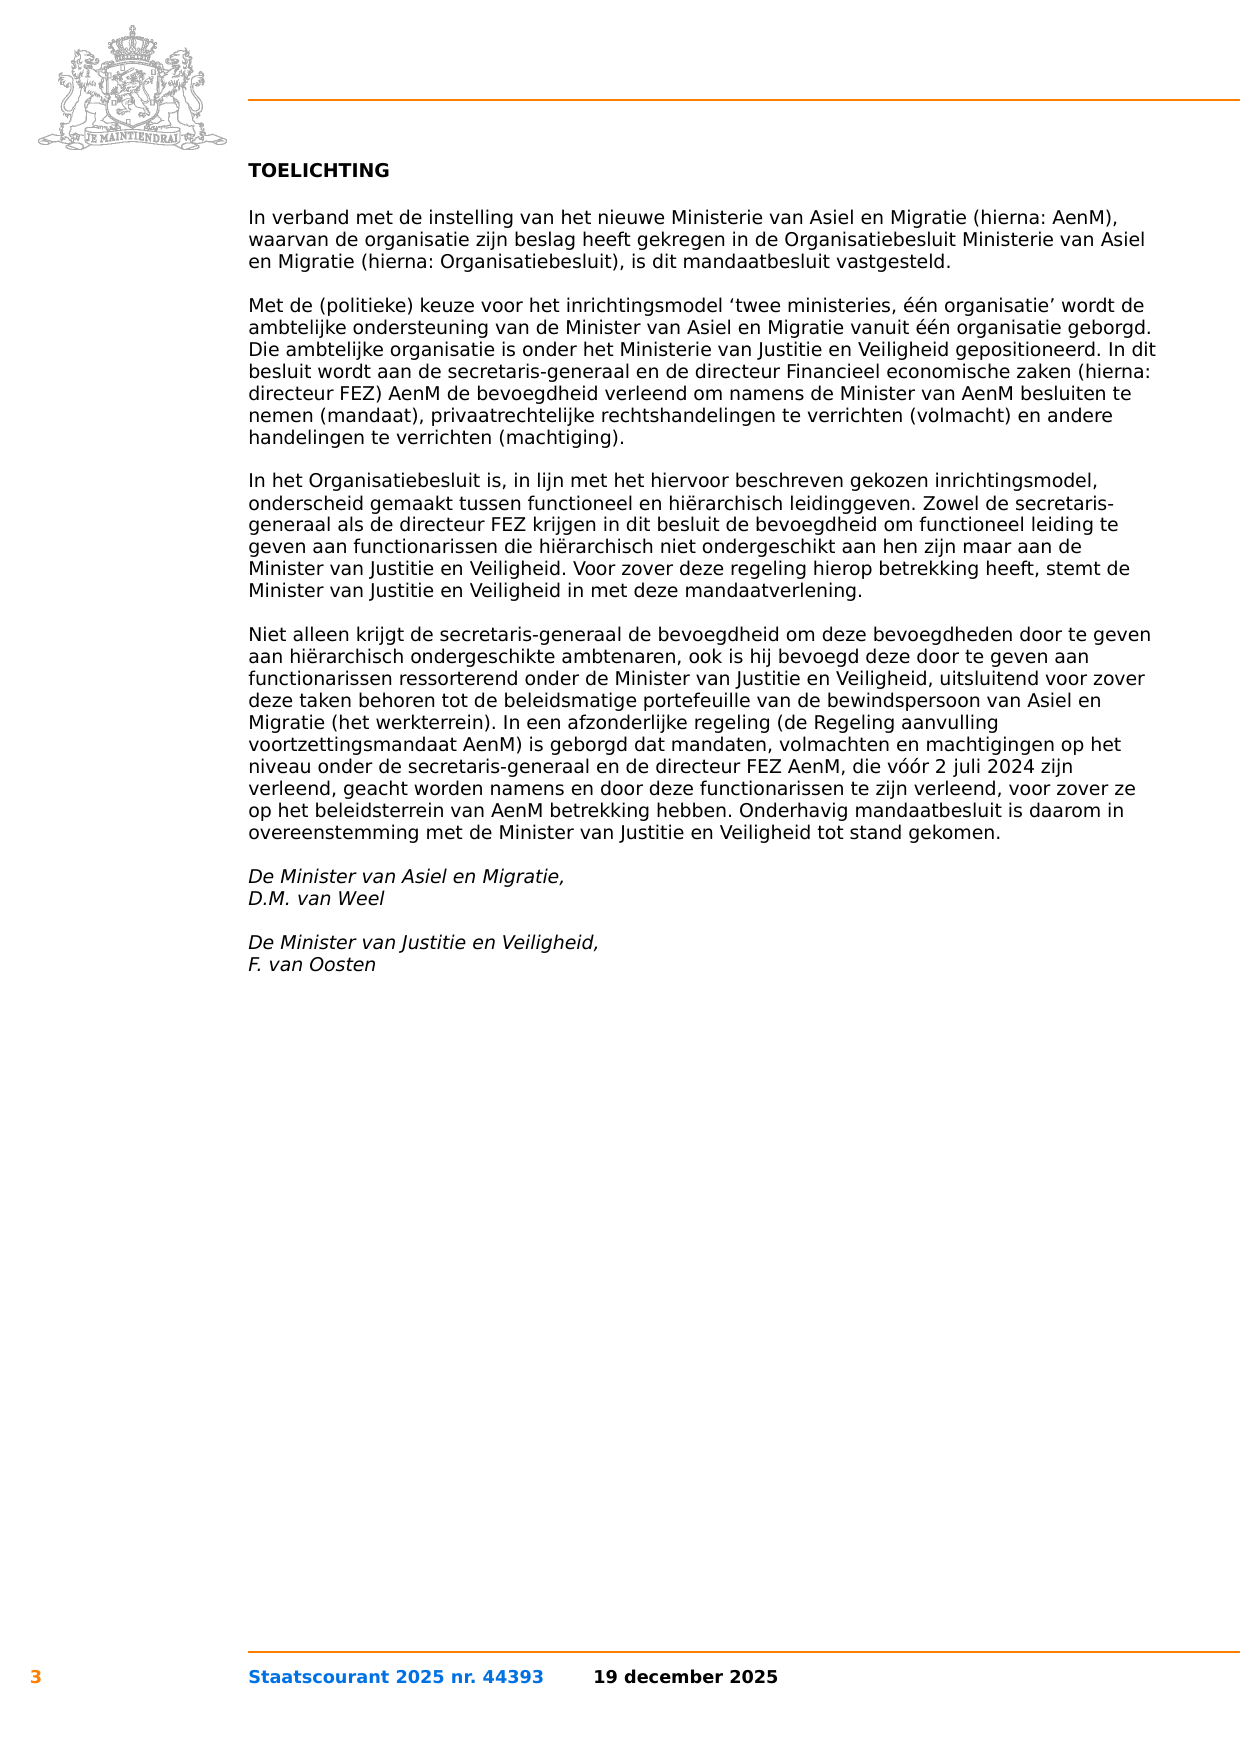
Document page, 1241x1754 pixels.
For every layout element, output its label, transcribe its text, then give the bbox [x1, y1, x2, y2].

text In verband met de instelling van het nieuwe Ministerie van Asiel en Migratie (hierna: AenM), waarvan de organisatie zijn beslag heeft gekregen in de Organisatiebesluit Ministerie van Asiel en Migratie (hierna: Organisatiebesluit), is dit mandaatbesluit vastgesteld. [248, 207, 1163, 273]
text Met de (politieke) keuze voor het inrichtingsmodel ‘twee ministeries, één organisatie’ wordt de ambtelijke ondersteuning van de Minister van Asiel en Migratie vanuit één organisatie geborgd. Die ambtelijke organisatie is onder het Ministerie van Justitie en Veiligheid gepositioneerd. In dit besluit wordt aan de secretaris-generaal en de directeur Financieel economische zaken (hierna: directeur FEZ) AenM de bevoegdheid verleend om namens de Minister van AenM besluiten te nemen (mandaat), privaatrechtelijke rechtshandelingen te verrichten (volmacht) en andere handelingen te verrichten (machtiging). [248, 295, 1163, 448]
subtitle TOELICHTING [248, 160, 1163, 182]
text In het Organisatiebesluit is, in lijn met het hiervoor beschreven gekozen inrichtingsmodel, onderscheid gemaakt tussen functioneel en hiërarchisch leidinggeven. Zowel de secretaris-generaal als de directeur FEZ krijgen in dit besluit de bevoegdheid om functioneel leiding te geven aan functionarissen die hiërarchisch niet ondergeschikt aan hen zijn maar aan de Minister van Justitie en Veiligheid. Voor zover deze regeling hierop betrekking heeft, stemt de Minister van Justitie en Veiligheid in met deze mandaatverlening. [248, 470, 1163, 602]
text De Minister van Asiel en Migratie, D.M. van Weel [248, 866, 1163, 910]
picture [38, 25, 227, 150]
text Niet alleen krijgt de secretaris-generaal de bevoegdheid om deze bevoegdheden door te geven aan hiërarchisch ondergeschikte ambtenaren, ook is hij bevoegd deze door te geven aan functionarissen ressorterend onder de Minister van Justitie en Veiligheid, uitsluitend voor zover deze taken behoren tot de beleidsmatige portefeuille van de bewindspersoon van Asiel en Migratie (het werkterrein). In een afzonderlijke regeling (de Regeling aanvulling voortzettingsmandaat AenM) is geborgd dat mandaten, volmachten en machtigingen op het niveau onder de secretaris-generaal en de directeur FEZ AenM, die vóór 2 juli 2024 zijn verleend, geacht worden namens en door deze functionarissen te zijn verleend, voor zover ze op het beleidsterrein van AenM betrekking hebben. Onderhavig mandaatbesluit is daarom in overeenstemming met de Minister van Justitie en Veiligheid tot stand gekomen. [248, 624, 1163, 844]
text De Minister van Justitie en Veiligheid, F. van Oosten [248, 932, 1163, 976]
